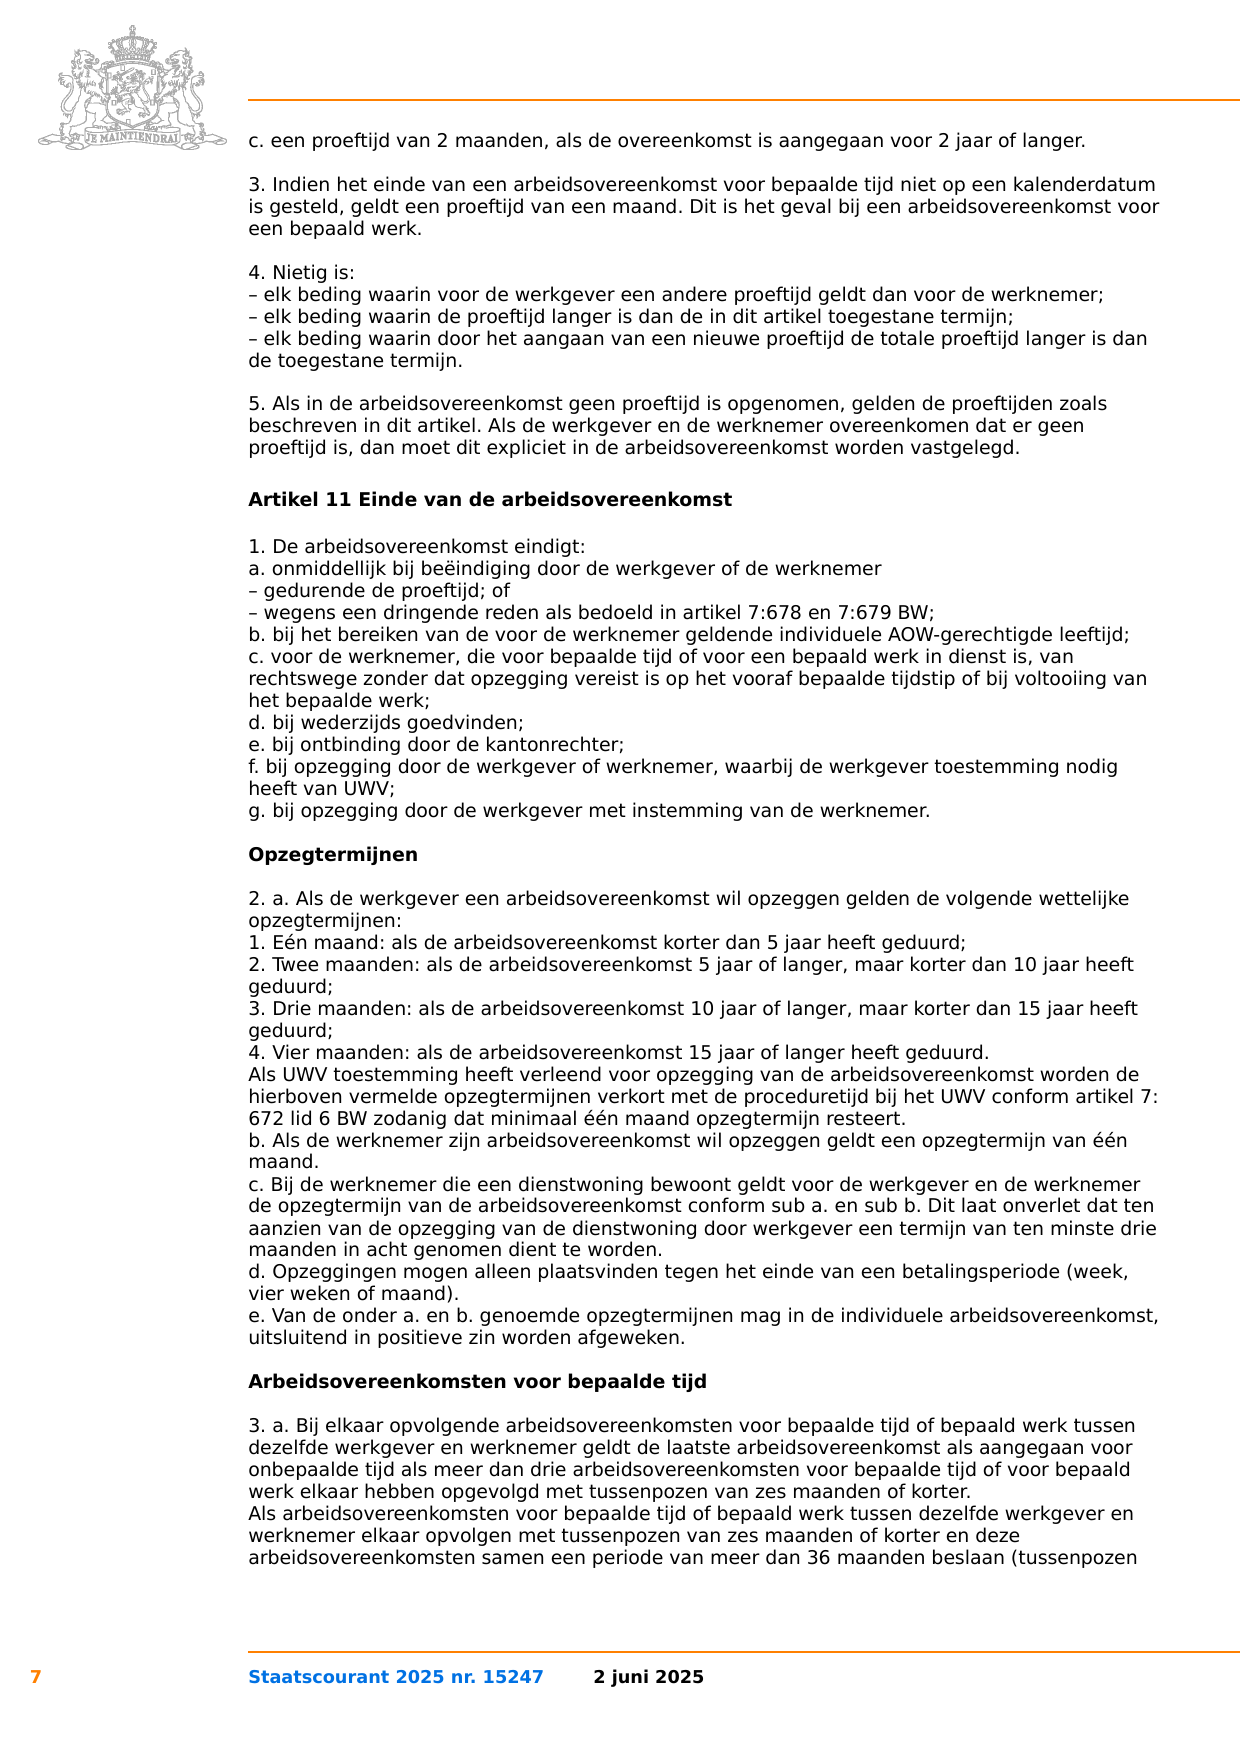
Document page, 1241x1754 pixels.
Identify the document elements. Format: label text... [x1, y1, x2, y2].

text d. bij wederzijds goedvinden; [248, 712, 1163, 734]
text e. bij ontbinding door de kantonrechter; [248, 734, 1163, 756]
text 4. Nietig is: [248, 262, 1163, 283]
text g. bij opzegging door de werkgever met instemming van de werknemer. [248, 800, 1163, 822]
subtitle Opzegtermijnen [248, 844, 1163, 866]
subtitle Arbeidsovereenkomsten voor bepaalde tijd [248, 1371, 1163, 1393]
text – elk beding waarin door het aangaan van een nieuwe proeftijd de totale proeftijd langer is dan de toegestane termijn. [248, 327, 1163, 371]
text 3. Indien het einde van een arbeidsovereenkomst voor bepaalde tijd niet op een kalenderdatum is gesteld, geldt een proeftijd van een maand. Dit is het geval bij een arbeidsovereenkomst voor een bepaald werk. [248, 174, 1163, 240]
text 2. a. Als de werkgever een arbeidsovereenkomst wil opzeggen gelden de volgende wettelijke opzegtermijnen: [248, 888, 1163, 932]
text a. onmiddellijk bij beëindiging door de werkgever of de werknemer [248, 558, 1163, 580]
text 1. De arbeidsovereenkomst eindigt: [248, 536, 1163, 558]
text 4. Vier maanden: als de arbeidsovereenkomst 15 jaar of langer heeft geduurd. [248, 1042, 1163, 1063]
text f. bij opzegging door de werkgever of werknemer, waarbij de werkgever toestemming nodig heeft van UWV; [248, 756, 1163, 800]
text Als UWV toestemming heeft verleend voor opzegging van de arbeidsovereenkomst worden de hierboven vermelde opzegtermijnen verkort met de proceduretijd bij het UWV conform artikel 7: 672 lid 6 BW zodanig dat minimaal één maand opzegtermijn resteert. [248, 1063, 1163, 1129]
text c. Bij de werknemer die een dienstwoning bewoont geldt voor de werkgever en de werknemer de opzegtermijn van de arbeidsovereenkomst conform sub a. en sub b. Dit laat onverlet dat ten aanzien van de opzegging van de dienstwoning door werkgever een termijn van ten minste drie maanden in acht genomen dient te worden. [248, 1173, 1163, 1261]
text 2. Twee maanden: als de arbeidsovereenkomst 5 jaar of langer, maar korter dan 10 jaar heeft geduurd; [248, 954, 1163, 998]
text – wegens een dringende reden als bedoeld in artikel 7:678 en 7:679 BW; [248, 602, 1163, 624]
text e. Van de onder a. en b. genoemde opzegtermijnen mag in de individuele arbeidsovereenkomst, uitsluitend in positieve zin worden afgeweken. [248, 1305, 1163, 1349]
text 1. Eén maand: als de arbeidsovereenkomst korter dan 5 jaar heeft geduurd; [248, 932, 1163, 954]
picture [38, 25, 227, 150]
text – elk beding waarin voor de werkgever een andere proeftijd geldt dan voor de werknemer; [248, 283, 1163, 306]
text 3. Drie maanden: als de arbeidsovereenkomst 10 jaar of langer, maar korter dan 15 jaar heeft geduurd; [248, 998, 1163, 1042]
text d. Opzeggingen mogen alleen plaatsvinden tegen het einde van een betalingsperiode (week, vier weken of maand). [248, 1261, 1163, 1305]
text 5. Als in de arbeidsovereenkomst geen proeftijd is opgenomen, gelden de proeftijden zoals beschreven in dit artikel. Als de werkgever en de werknemer overeenkomen dat er geen proeftijd is, dan moet dit expliciet in de arbeidsovereenkomst worden vastgelegd. [248, 393, 1163, 459]
text c. voor de werknemer, die voor bepaalde tijd of voor een bepaald werk in dienst is, van rechtswege zonder dat opzegging vereist is op het vooraf bepaalde tijdstip of bij voltooiing van het bepaalde werk; [248, 646, 1163, 712]
text b. bij het bereiken van de voor de werknemer geldende individuele AOW-gerechtigde leeftijd; [248, 624, 1163, 646]
text Als arbeidsovereenkomsten voor bepaalde tijd of bepaald werk tussen dezelfde werkgever en werknemer elkaar opvolgen met tussenpozen van zes maanden of korter en deze arbeidsovereenkomsten samen een periode van meer dan 36 maanden beslaan (tussenpozen [248, 1503, 1163, 1569]
text c. een proeftijd van 2 maanden, als de overeenkomst is aangegaan voor 2 jaar of langer. [248, 130, 1163, 152]
text 3. a. Bij elkaar opvolgende arbeidsovereenkomsten voor bepaalde tijd of bepaald werk tussen dezelfde werkgever en werknemer geldt de laatste arbeidsovereenkomst als aangegaan voor onbepaalde tijd als meer dan drie arbeidsovereenkomsten voor bepaalde tijd of voor bepaald werk elkaar hebben opgevolgd met tussenpozen van zes maanden of korter. [248, 1415, 1163, 1503]
subtitle Artikel 11 Einde van de arbeidsovereenkomst [248, 489, 1163, 511]
text – gedurende de proeftijd; of [248, 580, 1163, 602]
text b. Als de werknemer zijn arbeidsovereenkomst wil opzeggen geldt een opzegtermijn van één maand. [248, 1129, 1163, 1173]
text – elk beding waarin de proeftijd langer is dan de in dit artikel toegestane termijn; [248, 306, 1163, 327]
